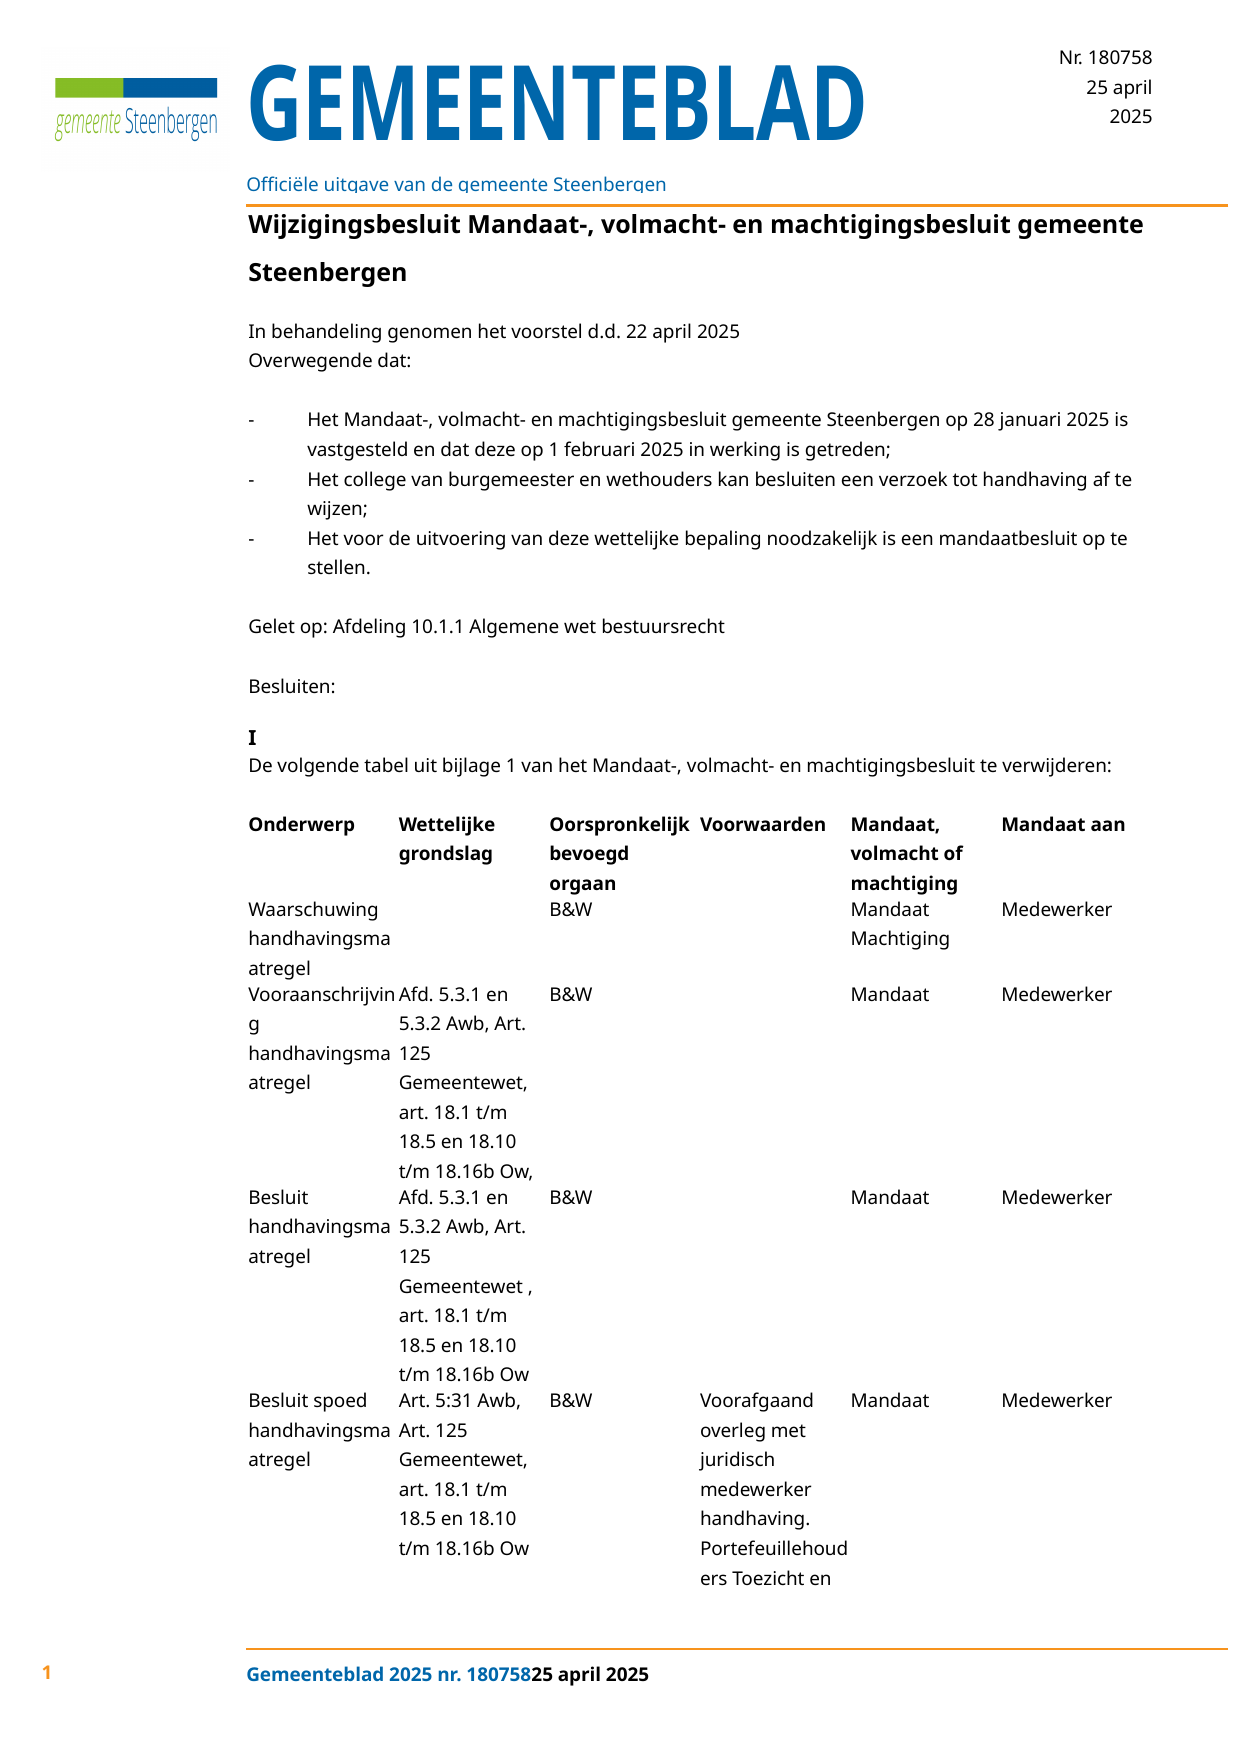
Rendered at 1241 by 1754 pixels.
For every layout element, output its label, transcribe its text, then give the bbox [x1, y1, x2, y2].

text Wijzigingsbesluit Mandaat-, volmacht- en machtigingsbesluit gemeente Steenbergen [248, 207, 1152, 288]
picture [41, 47, 231, 172]
table_cell Mandaat [850, 1387, 1001, 1591]
table_cell [700, 981, 850, 1184]
table_cell Besluit spoed handhavingsmaatregel [248, 1387, 398, 1591]
table_cell Afd. 5.3.1 en 5.3.2 Awb, Art. 125 Gemeentewet, art. 18.1 t/m 18.5 en 18.10 t/m 18.16b Ow, [399, 981, 549, 1184]
list Het college van burgemeester en wethouders kan besluiten een verzoek tot handhaving af te wijzen; [248, 466, 1152, 521]
table_cell [399, 896, 549, 981]
text In behandeling genomen het voorstel d.d. 22 april 2025 [248, 318, 1152, 344]
table_cell B&W [549, 981, 700, 1184]
text De volgende tabel uit bijlage 1 van het Mandaat-, volmacht- en machtigingsbesluit te verwijderen: [248, 752, 1152, 777]
table_header Wettelijke grondslag [399, 811, 549, 896]
table_cell [700, 1184, 850, 1387]
table_cell B&W [549, 1184, 700, 1387]
table_cell Besluit handhavingsmaatregel [248, 1184, 398, 1387]
table_cell Medewerker [1001, 1387, 1152, 1591]
list Het voor de uitvoering van deze wettelijke bepaling noodzakelijk is een mandaatbesluit op te stellen. [248, 525, 1152, 580]
table_cell Mandaat [850, 981, 1001, 1184]
table_header Oorspronkelijk bevoegd orgaan [549, 811, 700, 896]
table_header Voorwaarden [700, 811, 850, 896]
table_cell B&W [549, 1387, 700, 1591]
table_cell Afd. 5.3.1 en 5.3.2 Awb, Art. 125 Gemeentewet , art. 18.1 t/m 18.5 en 18.10 t/m 18.16b Ow [399, 1184, 549, 1387]
table_cell Vooraanschrijving handhavingsmaatregel [248, 981, 398, 1184]
table_cell Art. 5:31 Awb, Art. 125 Gemeentewet, art. 18.1 t/m 18.5 en 18.10 t/m 18.16b Ow [399, 1387, 549, 1591]
text Besluiten: [248, 673, 1152, 699]
table_cell B&W [549, 896, 700, 981]
table_cell Medewerker [1001, 1184, 1152, 1387]
text I [248, 723, 1152, 752]
table_header Onderwerp [248, 811, 398, 896]
table_cell Medewerker [1001, 981, 1152, 1184]
table_cell Medewerker [1001, 896, 1152, 981]
text Gelet op: Afdeling 10.1.1 Algemene wet bestuursrecht [248, 614, 1152, 639]
table_cell [700, 896, 850, 981]
table_cell Voorafgaand overleg met juridisch medewerker handhaving. Portefeuillehouders Toezicht en [700, 1387, 850, 1591]
list Het Mandaat-, volmacht- en machtigingsbesluit gemeente Steenbergen op 28 januari 2025 is vastgesteld en dat deze op 1 februari 2025 in werking is getreden; [248, 407, 1152, 462]
table_header Mandaat aan [1001, 811, 1152, 896]
table_cell Mandaat [850, 1184, 1001, 1387]
text Overwegende dat: [248, 347, 1152, 373]
table_header Mandaat, volmacht of machtiging [850, 811, 1001, 896]
table_cell Waarschuwing handhavingsmaatregel [248, 896, 398, 981]
table_cell Mandaat Machtiging [850, 896, 1001, 981]
